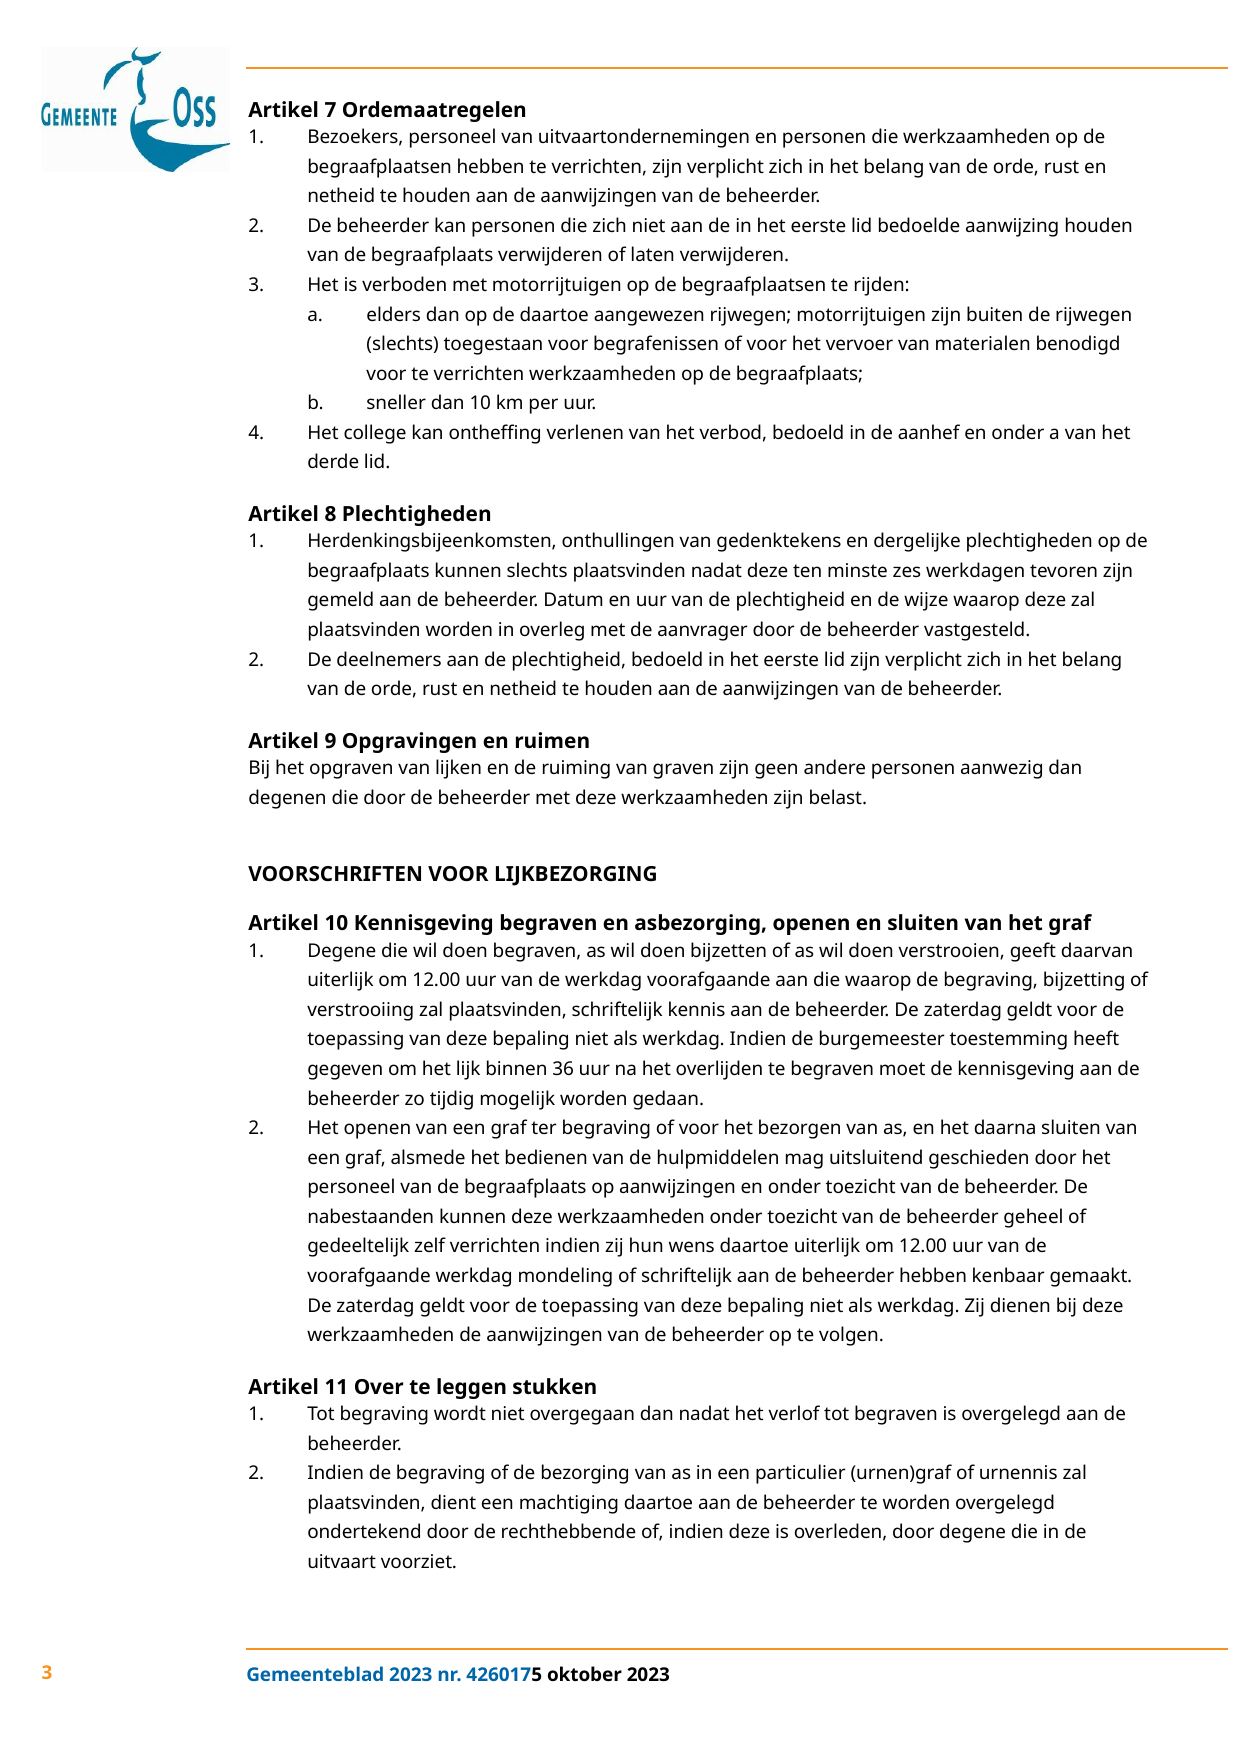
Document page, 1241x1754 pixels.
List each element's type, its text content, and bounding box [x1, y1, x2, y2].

list Degene die wil doen begraven, as wil doen bijzetten of as wil doen verstrooien, geeft daarvan uiterlijk om 12.00 uur van de werkdag voorafgaande aan die waarop de begraving, bijzetting of verstrooiing zal plaatsvinden, schriftelijk kennis aan de beheerder. De zaterdag geldt voor de toepassing van deze bepaling niet als werkdag. Indien de burgemeester toestemming heeft gegeven om het lijk binnen 36 uur na het overlijden te begraven moet de kennisgeving aan de beheerder zo tijdig mogelijk worden gedaan. [248, 937, 1152, 1110]
list Het is verboden met motorrijtuigen op de begraafplaatsen te rijden: [248, 271, 1152, 297]
text Bij het opgraven van lijken en de ruiming van graven zijn geen andere personen aanwezig dan degenen die door de beheerder met deze werkzaamheden zijn belast. [248, 754, 1152, 809]
list De deelnemers aan de plechtigheid, bedoeld in het eerste lid zijn verplicht zich in het belang van de orde, rust en netheid te houden aan de aanwijzingen van de beheerder. [248, 646, 1152, 701]
list Indien de begraving of de bezorging van as in een particulier (urnen)graf of urnennis zal plaatsvinden, dient een machtiging daartoe aan de beheerder te worden overgelegd ondertekend door de rechthebbende of, indien deze is overleden, door degene die in de uitvaart voorziet. [248, 1459, 1152, 1574]
list elders dan op de daartoe aangewezen rijwegen; motorrijtuigen zijn buiten de rijwegen (slechts) toegestaan voor begrafenissen of voor het vervoer van materialen benodigd voor te verrichten werkzaamheden op de begraafplaats; [307, 301, 1152, 386]
text Artikel 8 Plechtigheden [248, 499, 1152, 527]
text Artikel 9 Opgravingen en ruimen [248, 726, 1152, 754]
list De beheerder kan personen die zich niet aan de in het eerste lid bedoelde aanwijzing houden van de begraafplaats verwijderen of laten verwijderen. [248, 212, 1152, 267]
text VOORSCHRIFTEN VOOR LIJKBEZORGING [248, 859, 1152, 887]
text Artikel 11 Over te leggen stukken [248, 1372, 1152, 1400]
list Herdenkingsbijeenkomsten, onthullingen van gedenktekens en dergelijke plechtigheden op de begraafplaats kunnen slechts plaatsvinden nadat deze ten minste zes werkdagen tevoren zijn gemeld aan de beheerder. Datum en uur van de plechtigheid en de wijze waarop deze zal plaatsvinden worden in overleg met de aanvrager door de beheerder vastgesteld. [248, 527, 1152, 642]
text Artikel 7 Ordemaatregelen [248, 95, 1152, 123]
list Het college kan ontheffing verlenen van het verbod, bedoeld in de aanhef en onder a van het derde lid. [248, 419, 1152, 474]
list Bezoekers, personeel van uitvaartondernemingen en personen die werkzaamheden op de begraafplaatsen hebben te verrichten, zijn verplicht zich in het belang van de orde, rust en netheid te houden aan de aanwijzingen van de beheerder. [248, 123, 1152, 208]
list Het openen van een graf ter begraving of voor het bezorgen van as, en het daarna sluiten van een graf, alsmede het bedienen van de hulpmiddelen mag uitsluitend geschieden door het personeel van de begraafplaats op aanwijzingen en onder toezicht van de beheerder. De nabestaanden kunnen deze werkzaamheden onder toezicht van de beheerder geheel of gedeeltelijk zelf verrichten indien zij hun wens daartoe uiterlijk om 12.00 uur van de voorafgaande werkdag mondeling of schriftelijk aan de beheerder hebben kenbaar gemaakt. De zaterdag geldt voor de toepassing van deze bepaling niet als werkdag. Zij dienen bij deze werkzaamheden de aanwijzingen van de beheerder op te volgen. [248, 1114, 1152, 1347]
picture [41, 47, 231, 172]
list sneller dan 10 km per uur. [307, 389, 1152, 415]
text Artikel 10 Kennisgeving begraven en asbezorging, openen en sluiten van het graf [248, 908, 1152, 937]
list Tot begraving wordt niet overgegaan dan nadat het verlof tot begraven is overgelegd aan de beheerder. [248, 1400, 1152, 1456]
